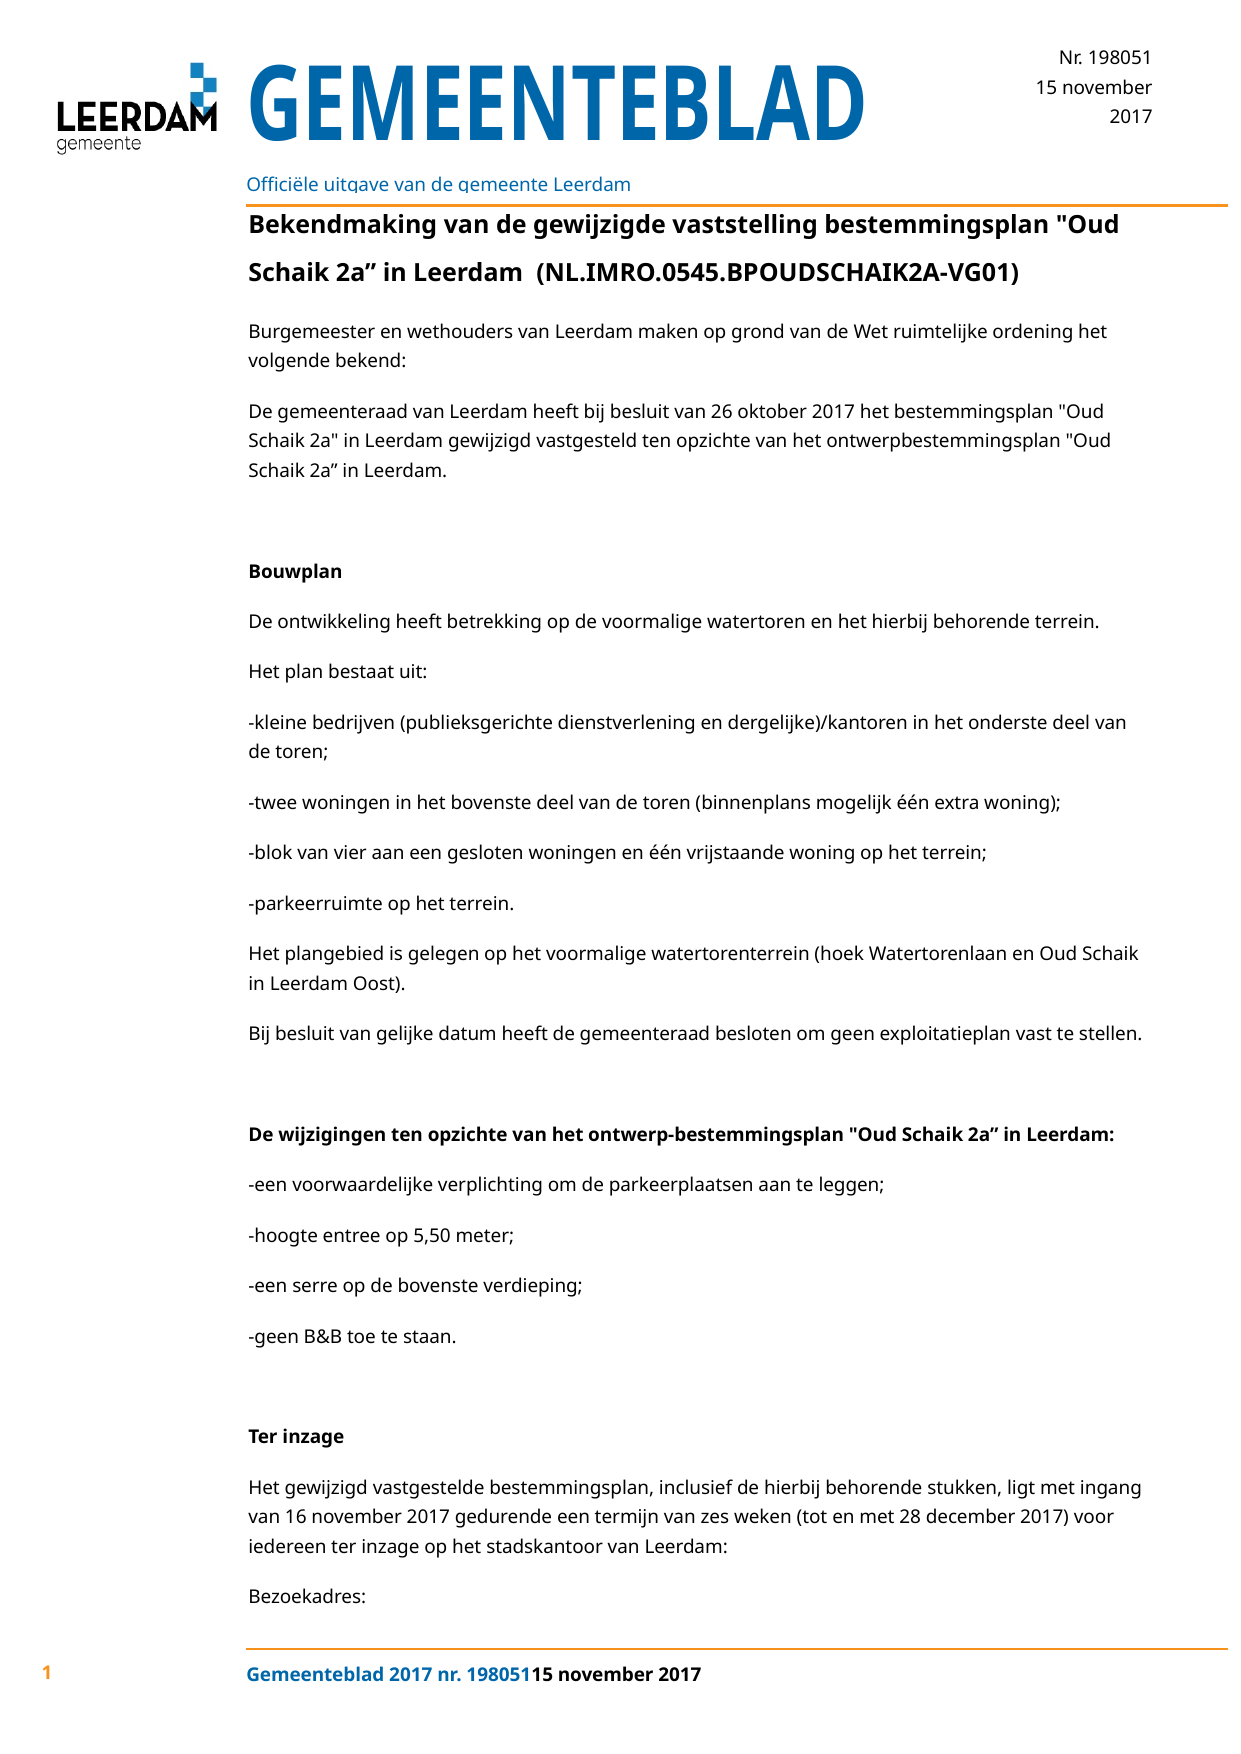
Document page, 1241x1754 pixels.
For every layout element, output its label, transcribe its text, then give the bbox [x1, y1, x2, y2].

text Burgemeester en wethouders van Leerdam maken op grond van de Wet ruimtelijke ordening het volgende bekend: [248, 318, 1152, 373]
text De ontwikkeling heeft betrekking op de voormalige watertoren en het hierbij behorende terrein. [248, 608, 1152, 634]
text -hoogte entree op 5,50 meter; [248, 1222, 1152, 1248]
text Ter inzage [248, 1424, 1152, 1449]
text Bezoekadres: [248, 1584, 1152, 1609]
text De gemeenteraad van Leerdam heeft bij besluit van 26 oktober 2017 het bestemmingsplan "Oud Schaik 2a" in Leerdam gewijzigd vastgesteld ten opzichte van het ontwerpbestemmingsplan "Oud Schaik 2a” in Leerdam. [248, 398, 1152, 483]
text -blok van vier aan een gesloten woningen en één vrijstaande woning op het terrein; [248, 839, 1152, 865]
text Het gewijzigd vastgestelde bestemmingsplan, inclusief de hierbij behorende stukken, ligt met ingang van 16 november 2017 gedurende een termijn van zes weken (tot en met 28 december 2017) voor iedereen ter inzage op het stadskantoor van Leerdam: [248, 1474, 1152, 1559]
text Bij besluit van gelijke datum heeft de gemeenteraad besloten om geen exploitatieplan vast te stellen. [248, 1020, 1152, 1046]
text -kleine bedrijven (publieksgerichte dienstverlening en dergelijke)/kantoren in het onderste deel van de toren; [248, 709, 1152, 764]
text Bouwplan [248, 558, 1152, 584]
text Het plangebied is gelegen op het voormalige watertorenterrein (hoek Watertorenlaan en Oud Schaik in Leerdam Oost). [248, 940, 1152, 996]
text -een voorwaardelijke verplichting om de parkeerplaatsen aan te leggen; [248, 1172, 1152, 1197]
text De wijzigingen ten opzichte van het ontwerp-bestemmingsplan "Oud Schaik 2a” in Leerdam: [248, 1121, 1152, 1147]
text Bekendmaking van de gewijzigde vaststelling bestemmingsplan "Oud Schaik 2a” in Leerdam (NL.IMRO.0545.BPOUDSCHAIK2A-VG01) [248, 207, 1152, 288]
text -geen B&B toe te staan. [248, 1323, 1152, 1349]
text -twee woningen in het bovenste deel van de toren (binnenplans mogelijk één extra woning); [248, 789, 1152, 815]
text -parkeerruimte op het terrein. [248, 890, 1152, 916]
text -een serre op de bovenste verdieping; [248, 1272, 1152, 1298]
text Het plan bestaat uit: [248, 659, 1152, 684]
picture [41, 47, 231, 172]
